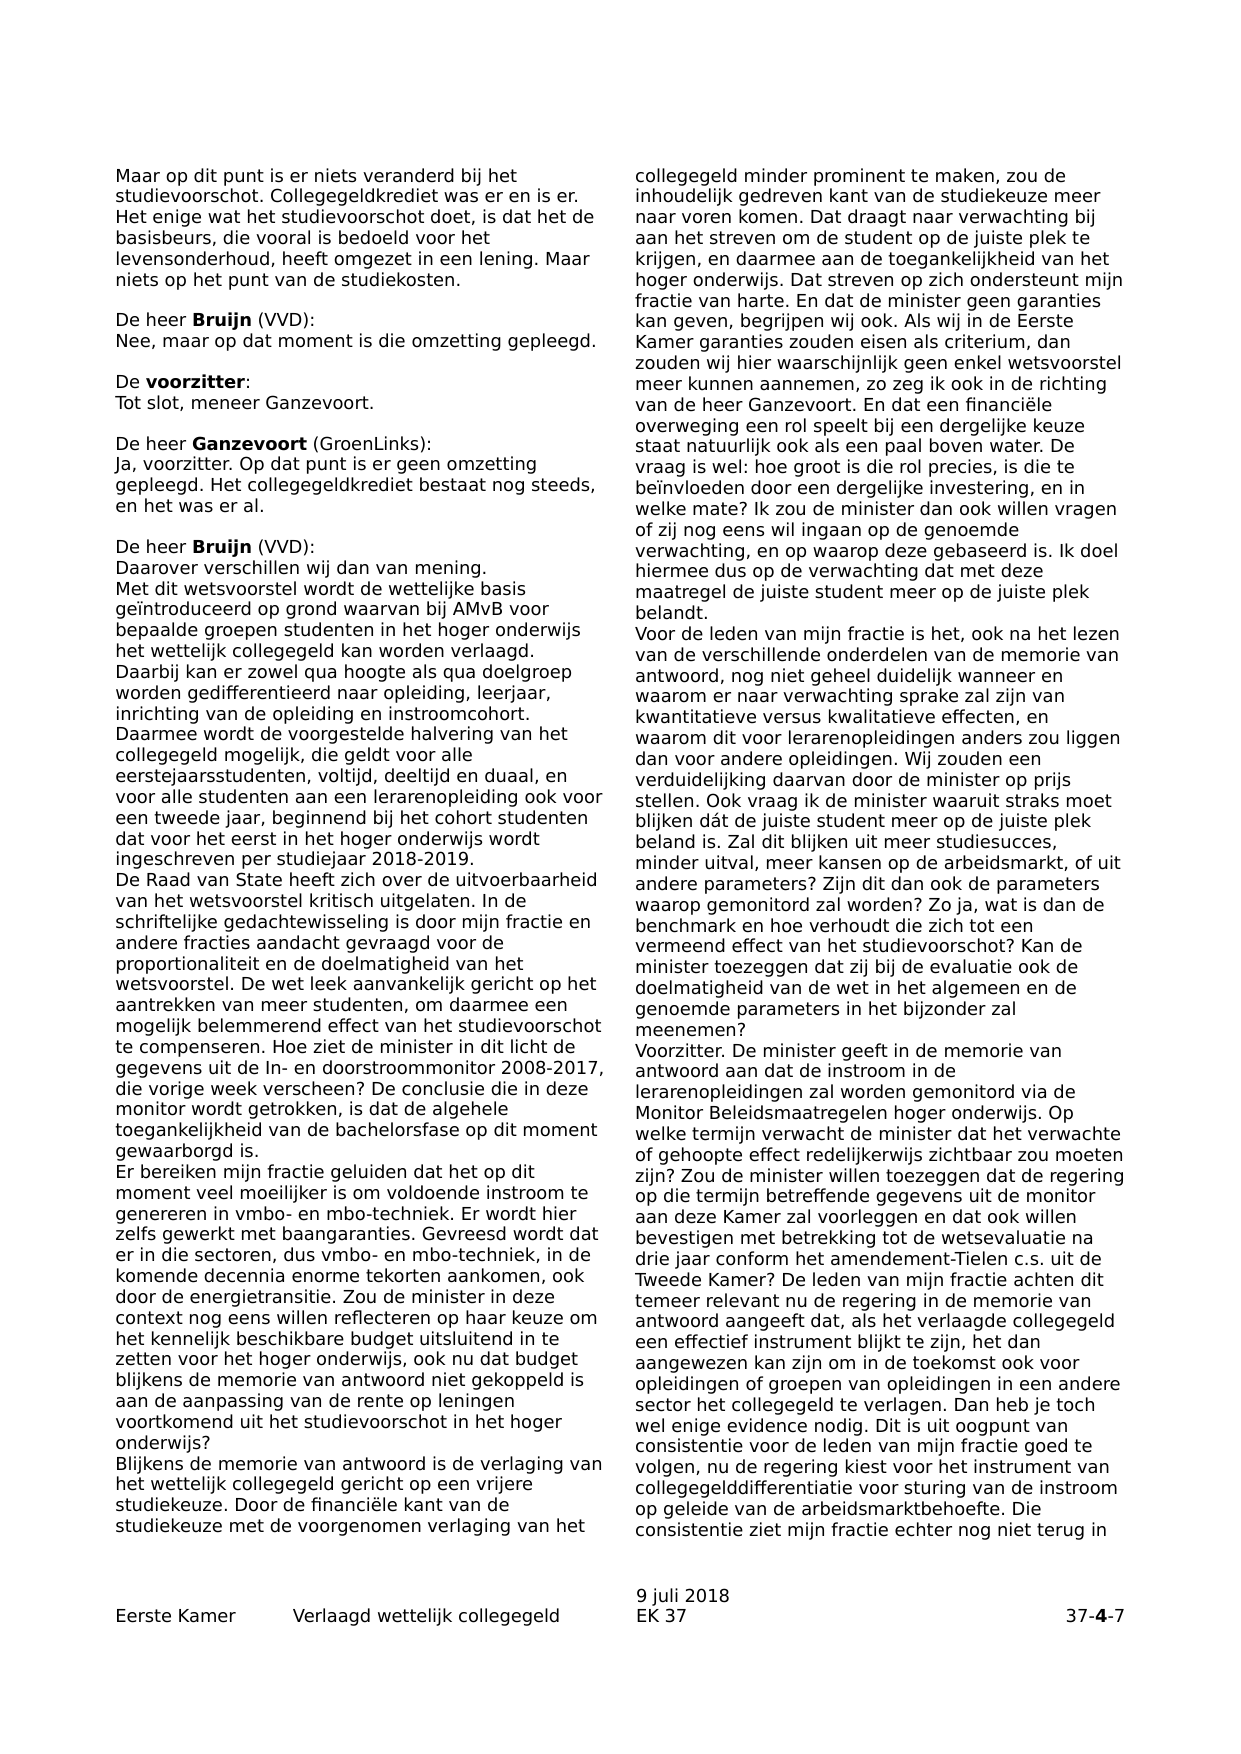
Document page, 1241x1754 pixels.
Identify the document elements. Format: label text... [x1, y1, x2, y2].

text collegegeld minder prominent te maken, zou de inhoudelijk gedreven kant van de studiekeuze meer naar voren komen. Dat draagt naar verwachting bij aan het streven om de student op de juiste plek te krijgen, en daarmee aan de toegankelijkheid van het hoger onderwijs. Dat streven op zich ondersteunt mijn fractie van harte. En dat de minister geen garanties kan geven, begrijpen wij ook. Als wij in de Eerste Kamer garanties zouden eisen als criterium, dan zouden wij hier waarschijnlijk geen enkel wetsvoorstel meer kunnen aannemen, zo zeg ik ook in de richting van de heer Ganzevoort. En dat een financiële overweging een rol speelt bij een dergelijke keuze staat natuurlijk ook als een paal boven water. De vraag is wel: hoe groot is die rol precies, is die te beïnvloeden door een dergelijke investering, en in welke mate? Ik zou de minister dan ook willen vragen of zij nog eens wil ingaan op de genoemde verwachting, en op waarop deze gebaseerd is. Ik doel hiermee dus op de verwachting dat met deze maatregel de juiste student meer op de juiste plek belandt. [635, 165, 1125, 624]
text Ja, voorzitter. Op dat punt is er geen omzetting gepleegd. Het collegegeldkrediet bestaat nog steeds, en het was er al. [115, 454, 605, 517]
text Met dit wetsvoorstel wordt de wettelijke basis geïntroduceerd op grond waarvan bij AMvB voor bepaalde groepen studenten in het hoger onderwijs het wettelijk collegegeld kan worden verlaagd. Daarbij kan er zowel qua hoogte als qua doelgroep worden gedifferentieerd naar opleiding, leerjaar, inrichting van de opleiding en instroomcohort. Daarmee wordt de voorgestelde halvering van het collegegeld mogelijk, die geldt voor alle eerstejaarsstudenten, voltijd, deeltijd en duaal, en voor alle studenten aan een lerarenopleiding ook voor een tweede jaar, beginnend bij het cohort studenten dat voor het eerst in het hoger onderwijs wordt ingeschreven per studiejaar 2018-2019. [115, 578, 605, 870]
text Tot slot, meneer Ganzevoort. [115, 393, 605, 413]
text Voor de leden van mijn fractie is het, ook na het lezen van de verschillende onderdelen van de memorie van antwoord, nog niet geheel duidelijk wanneer en waarom er naar verwachting sprake zal zijn van kwantitatieve versus kwalitatieve effecten, en waarom dit voor lerarenopleidingen anders zou liggen dan voor andere opleidingen. Wij zouden een verduidelijking daarvan door de minister op prijs stellen. Ook vraag ik de minister waaruit straks moet blijken dát de juiste student meer op de juiste plek beland is. Zal dit blijken uit meer studiesucces, minder uitval, meer kansen op de arbeidsmarkt, of uit andere parameters? Zijn dit dan ook de parameters waarop gemonitord zal worden? Zo ja, wat is dan de benchmark en hoe verhoudt die zich tot een vermeend effect van het studievoorschot? Kan de minister toezeggen dat zij bij de evaluatie ook de doelmatigheid van de wet in het algemeen en de genoemde parameters in het bijzonder zal meenemen? [635, 624, 1125, 1040]
text De Raad van State heeft zich over de uitvoerbaarheid van het wetsvoorstel kritisch uitgelaten. In de schriftelijke gedachtewisseling is door mijn fractie en andere fracties aandacht gevraagd voor de proportionaliteit en de doelmatigheid van het wetsvoorstel. De wet leek aanvankelijk gericht op het aantrekken van meer studenten, om daarmee een mogelijk belemmerend effect van het studievoorschot te compenseren. Hoe ziet de minister in dit licht de gegevens uit de In- en doorstroommonitor 2008-2017, die vorige week verscheen? De conclusie die in deze monitor wordt getrokken, is dat de algehele toegankelijkheid van de bachelorsfase op dit moment gewaarborgd is. [115, 870, 605, 1162]
text Daarover verschillen wij dan van mening. [115, 557, 605, 578]
text Voorzitter. De minister geeft in de memorie van antwoord aan dat de instroom in de lerarenopleidingen zal worden gemonitord via de Monitor Beleidsmaatregelen hoger onderwijs. Op welke termijn verwacht de minister dat het verwachte of gehoopte effect redelijkerwijs zichtbaar zou moeten zijn? Zou de minister willen toezeggen dat de regering op die termijn betreffende gegevens uit de monitor aan deze Kamer zal voorleggen en dat ook willen bevestigen met betrekking tot de wetsevaluatie na drie jaar conform het amendement-Tielen c.s. uit de Tweede Kamer? De leden van mijn fractie achten dit temeer relevant nu de regering in de memorie van antwoord aangeeft dat, als het verlaagde collegegeld een effectief instrument blijkt te zijn, het dan aangewezen kan zijn om in de toekomst ook voor opleidingen of groepen van opleidingen in een andere sector het collegegeld te verlagen. Dan heb je toch wel enige evidence nodig. Dit is uit oogpunt van consistentie voor de leden van mijn fractie goed te volgen, nu de regering kiest voor het instrument van collegegelddifferentiatie voor sturing van de instroom op geleide van de arbeidsmarktbehoefte. Die consistentie ziet mijn fractie echter nog niet terug in [635, 1040, 1125, 1540]
text De heer Bruijn (VVD): [115, 537, 605, 557]
text Maar op dit punt is er niets veranderd bij het studievoorschot. Collegegeldkrediet was er en is er. Het enige wat het studievoorschot doet, is dat het de basisbeurs, die vooral is bedoeld voor het levensonderhoud, heeft omgezet in een lening. Maar niets op het punt van de studiekosten. [115, 165, 605, 290]
text De voorzitter: [115, 372, 605, 393]
text Er bereiken mijn fractie geluiden dat het op dit moment veel moeilijker is om voldoende instroom te genereren in vmbo- en mbo-techniek. Er wordt hier zelfs gewerkt met baangaranties. Gevreesd wordt dat er in die sectoren, dus vmbo- en mbo-techniek, in de komende decennia enorme tekorten aankomen, ook door de energietransitie. Zou de minister in deze context nog eens willen reflecteren op haar keuze om het kennelijk beschikbare budget uitsluitend in te zetten voor het hoger onderwijs, ook nu dat budget blijkens de memorie van antwoord niet gekoppeld is aan de aanpassing van de rente op leningen voortkomend uit het studievoorschot in het hoger onderwijs? [115, 1162, 605, 1453]
text De heer Ganzevoort (GroenLinks): [115, 433, 605, 454]
text Blijkens de memorie van antwoord is de verlaging van het wettelijk collegegeld gericht op een vrijere studiekeuze. Door de financiële kant van de studiekeuze met de voorgenomen verlaging van het [115, 1453, 605, 1537]
text De heer Bruijn (VVD): [115, 310, 605, 331]
text Nee, maar op dat moment is die omzetting gepleegd. [115, 331, 605, 352]
